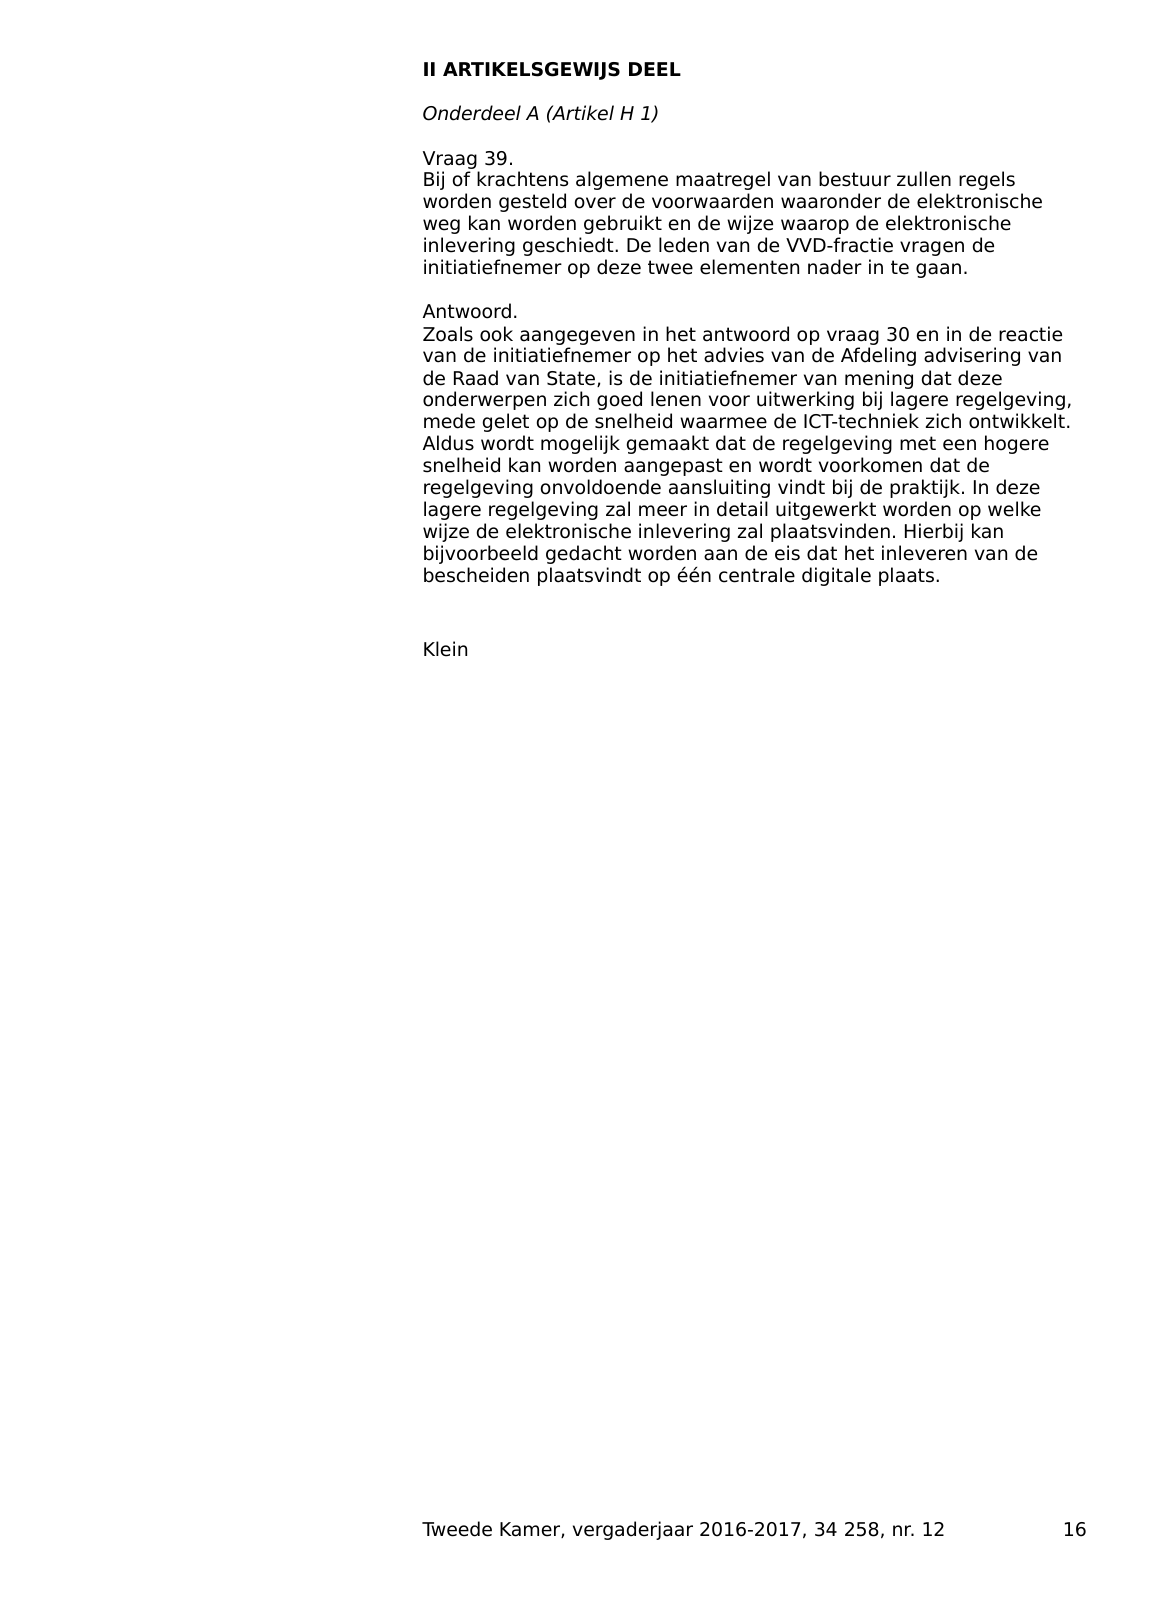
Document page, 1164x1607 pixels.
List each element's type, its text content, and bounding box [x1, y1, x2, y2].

text Antwoord. [422, 301, 1087, 323]
subtitle Onderdeel A (Artikel H 1) [422, 103, 1087, 125]
text Bij of krachtens algemene maatregel van bestuur zullen regels worden gesteld over de voorwaarden waaronder de elektronische weg kan worden gebruikt en de wijze waarop de elektronische inlevering geschiedt. De leden van de VVD-fractie vragen de initiatiefnemer op deze twee elementen nader in te gaan. [422, 169, 1087, 279]
subtitle II ARTIKELSGEWIJS DEEL [422, 59, 1087, 81]
text Zoals ook aangegeven in het antwoord op vraag 30 en in de reactie van de initiatiefnemer op het advies van de Afdeling advisering van de Raad van State, is de initiatiefnemer van mening dat deze onderwerpen zich goed lenen voor uitwerking bij lagere regelgeving, mede gelet op de snelheid waarmee de ICT-techniek zich ontwikkelt. Aldus wordt mogelijk gemaakt dat de regelgeving met een hogere snelheid kan worden aangepast en wordt voorkomen dat de regelgeving onvoldoende aansluiting vindt bij de praktijk. In deze lagere regelgeving zal meer in detail uitgewerkt worden op welke wijze de elektronische inlevering zal plaatsvinden. Hierbij kan bijvoorbeeld gedacht worden aan de eis dat het inleveren van de bescheiden plaatsvindt op één centrale digitale plaats. [422, 323, 1087, 587]
text Vraag 39. [422, 147, 1087, 169]
text Klein [422, 617, 1087, 661]
